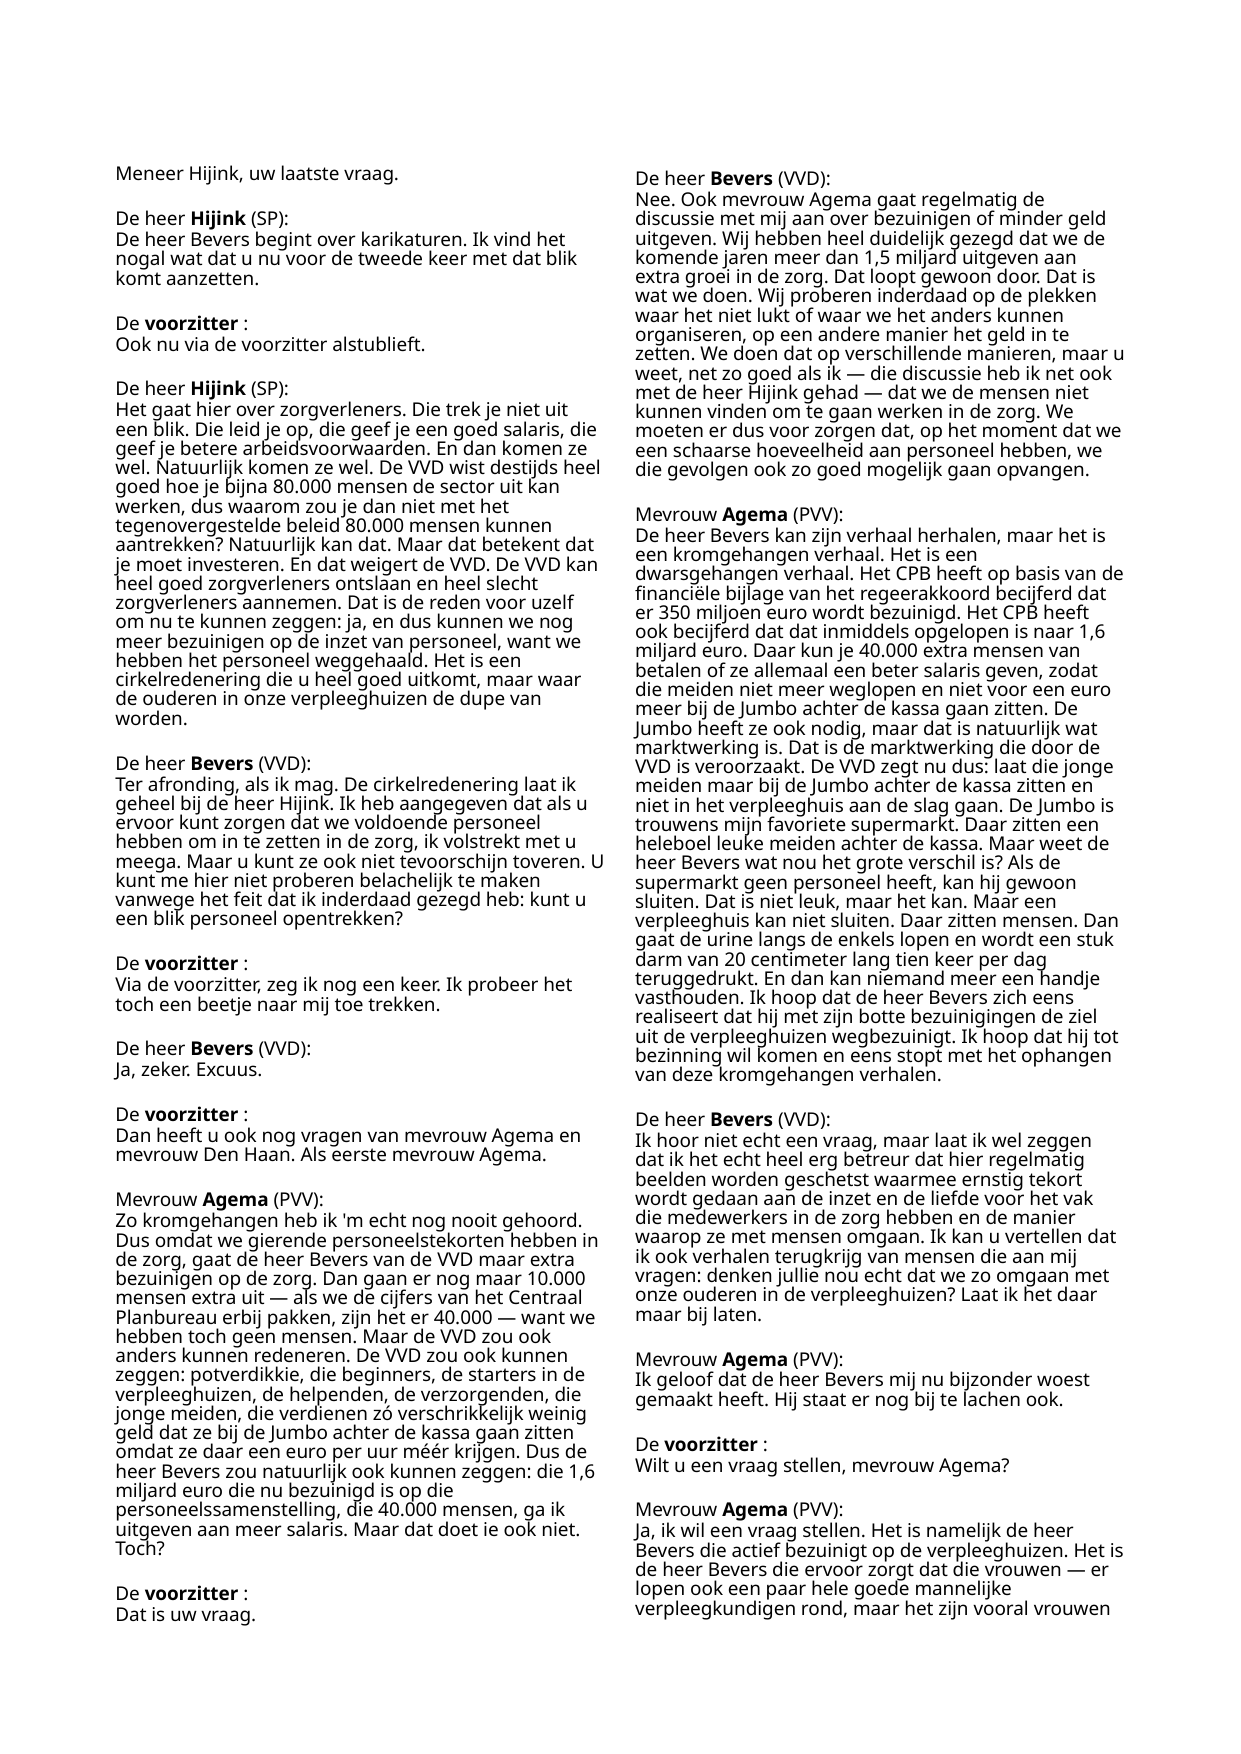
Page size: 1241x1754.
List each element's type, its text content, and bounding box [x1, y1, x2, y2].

text Ik geloof dat de heer Bevers mij nu bijzonder woest gemaakt heeft. Hij staat er nog bij te lachen ook. [635, 1371, 1125, 1410]
text Het gaat hier over zorgverleners. Die trek je niet uit een blik. Die leid je op, die geef je een goed salaris, die geef je betere arbeidsvoorwaarden. En dan komen ze wel. Natuurlijk komen ze wel. De VVD wist destijds heel goed hoe je bijna 80.000 mensen de sector uit kan werken, dus waarom zou je dan niet met het tegenovergestelde beleid 80.000 mensen kunnen aantrekken? Natuurlijk kan dat. Maar dat betekent dat je moet investeren. En dat weigert de VVD. De VVD kan heel goed zorgverleners ontslaan en heel slecht zorgverleners aannemen. Dat is de reden voor uzelf om nu te kunnen zeggen: ja, en dus kunnen we nog meer bezuinigen op de inzet van personeel, want we hebben het personeel weggehaald. Het is een cirkelredenering die u heel goed uitkomt, maar waar de ouderen in onze verpleeghuizen de dupe van worden. [115, 401, 605, 729]
text De voorzitter : [115, 951, 605, 976]
text Ja, ik wil een vraag stellen. Het is namelijk de heer Bevers die actief bezuinigt op de verpleeghuizen. Het is de heer Bevers die ervoor zorgt dat die vrouwen — er lopen ook een paar hele goede mannelijke verpleegkundigen rond, maar het zijn vooral vrouwen [635, 1522, 1125, 1619]
text Via de voorzitter, zeg ik nog een keer. Ik probeer het toch een beetje naar mij toe trekken. [115, 976, 605, 1015]
text Mevrouw Agema (PVV): [635, 1346, 1125, 1371]
text Ook nu via de voorzitter alstublieft. [115, 336, 605, 355]
text De voorzitter : [115, 310, 605, 336]
text De heer Bevers begint over karikaturen. Ik vind het nogal wat dat u nu voor de tweede keer met dat blik komt aanzetten. [115, 231, 605, 289]
text Ja, zeker. Excuus. [115, 1061, 605, 1081]
text Wilt u een vraag stellen, mevrouw Agema? [635, 1457, 1125, 1476]
text De heer Hijink (SP): [115, 376, 605, 401]
text De heer Bevers (VVD): [115, 750, 605, 776]
text De voorzitter : [115, 1101, 605, 1127]
text Mevrouw Agema (PVV): [635, 501, 1125, 527]
text Dan heeft u ook nog vragen van mevrouw Agema en mevrouw Den Haan. Als eerste mevrouw Agema. [115, 1127, 605, 1166]
text De heer Bevers kan zijn verhaal herhalen, maar het is een kromgehangen verhaal. Het is een dwarsgehangen verhaal. Het CPB heeft op basis van de financiële bijlage van het regeerakkoord becijferd dat er 350 miljoen euro wordt bezuinigd. Het CPB heeft ook becijferd dat dat inmiddels opgelopen is naar 1,6 miljard euro. Daar kun je 40.000 extra mensen van betalen of ze allemaal een beter salaris geven, zodat die meiden niet meer weglopen en niet voor een euro meer bij de Jumbo achter de kassa gaan zitten. De Jumbo heeft ze ook nodig, maar dat is natuurlijk wat marktwerking is. Dat is de marktwerking die door de VVD is veroorzaakt. De VVD zegt nu dus: laat die jonge meiden maar bij de Jumbo achter de kassa zitten en niet in het verpleeghuis aan de slag gaan. De Jumbo is trouwens mijn favoriete supermarkt. Daar zitten een heleboel leuke meiden achter de kassa. Maar weet de heer Bevers wat nou het grote verschil is? Als de supermarkt geen personeel heeft, kan hij gewoon sluiten. Dat is niet leuk, maar het kan. Maar een verpleeghuis kan niet sluiten. Daar zitten mensen. Dan gaat de urine langs de enkels lopen en wordt een stuk darm van 20 centimeter lang tien keer per dag teruggedrukt. En dan kan niemand meer een handje vasthouden. Ik hoop dat de heer Bevers zich eens realiseert dat hij met zijn botte bezuinigingen de ziel uit de verpleeghuizen wegbezuinigt. Ik hoop dat hij tot bezinning wil komen en eens stopt met het ophangen van deze kromgehangen verhalen. [635, 527, 1125, 1086]
text Zo kromgehangen heb ik 'm echt nog nooit gehoord. Dus omdat we gierende personeelstekorten hebben in de zorg, gaat de heer Bevers van de VVD maar extra bezuinigen op de zorg. Dan gaan er nog maar 10.000 mensen extra uit — als we de cijfers van het Centraal Planbureau erbij pakken, zijn het er 40.000 — want we hebben toch geen mensen. Maar de VVD zou ook anders kunnen redeneren. De VVD zou ook kunnen zeggen: potverdikkie, die beginners, de starters in de verpleeghuizen, de helpenden, de verzorgenden, die jonge meiden, die verdienen zó verschrikkelijk weinig geld dat ze bij de Jumbo achter de kassa gaan zitten omdat ze daar een euro per uur méér krijgen. Dus de heer Bevers zou natuurlijk ook kunnen zeggen: die 1,6 miljard euro die nu bezuinigd is op die personeelssamenstelling, die 40.000 mensen, ga ik uitgeven aan meer salaris. Maar dat doet ie ook niet. Toch? [115, 1212, 605, 1559]
text De heer Hijink (SP): [115, 205, 605, 231]
text De voorzitter : [115, 1580, 605, 1606]
text De heer Bevers (VVD): [635, 165, 1125, 191]
text De heer Bevers (VVD): [635, 1106, 1125, 1132]
text Meneer Hijink, uw laatste vraag. [115, 165, 605, 184]
text Mevrouw Agema (PVV): [635, 1497, 1125, 1522]
text Mevrouw Agema (PVV): [115, 1187, 605, 1212]
text Dat is uw vraag. [115, 1606, 605, 1625]
text Nee. Ook mevrouw Agema gaat regelmatig de discussie met mij aan over bezuinigen of minder geld uitgeven. Wij hebben heel duidelijk gezegd dat we de komende jaren meer dan 1,5 miljard uitgeven aan extra groei in de zorg. Dat loopt gewoon door. Dat is wat we doen. Wij proberen inderdaad op de plekken waar het niet lukt of waar we het anders kunnen organiseren, op een andere manier het geld in te zetten. We doen dat op verschillende manieren, maar u weet, net zo goed als ik — die discussie heb ik net ook met de heer Hijink gehad — dat we de mensen niet kunnen vinden om te gaan werken in de zorg. We moeten er dus voor zorgen dat, op het moment dat we een schaarse hoeveelheid aan personeel hebben, we die gevolgen ook zo goed mogelijk gaan opvangen. [635, 191, 1125, 480]
text De heer Bevers (VVD): [115, 1036, 605, 1061]
text Ter afronding, als ik mag. De cirkelredenering laat ik geheel bij de heer Hijink. Ik heb aangegeven dat als u ervoor kunt zorgen dat we voldoende personeel hebben om in te zetten in de zorg, ik volstrekt met u meega. Maar u kunt ze ook niet tevoorschijn toveren. U kunt me hier niet proberen belachelijk te maken vanwege het feit dat ik inderdaad gezegd heb: kunt u een blik personeel opentrekken? [115, 776, 605, 930]
text De voorzitter : [635, 1431, 1125, 1457]
text Ik hoor niet echt een vraag, maar laat ik wel zeggen dat ik het echt heel erg betreur dat hier regelmatig beelden worden geschetst waarmee ernstig tekort wordt gedaan aan de inzet en de liefde voor het vak die medewerkers in de zorg hebben en de manier waarop ze met mensen omgaan. Ik kan u vertellen dat ik ook verhalen terugkrijg van mensen die aan mij vragen: denken jullie nou echt dat we zo omgaan met onze ouderen in de verpleeghuizen? Laat ik het daar maar bij laten. [635, 1132, 1125, 1325]
